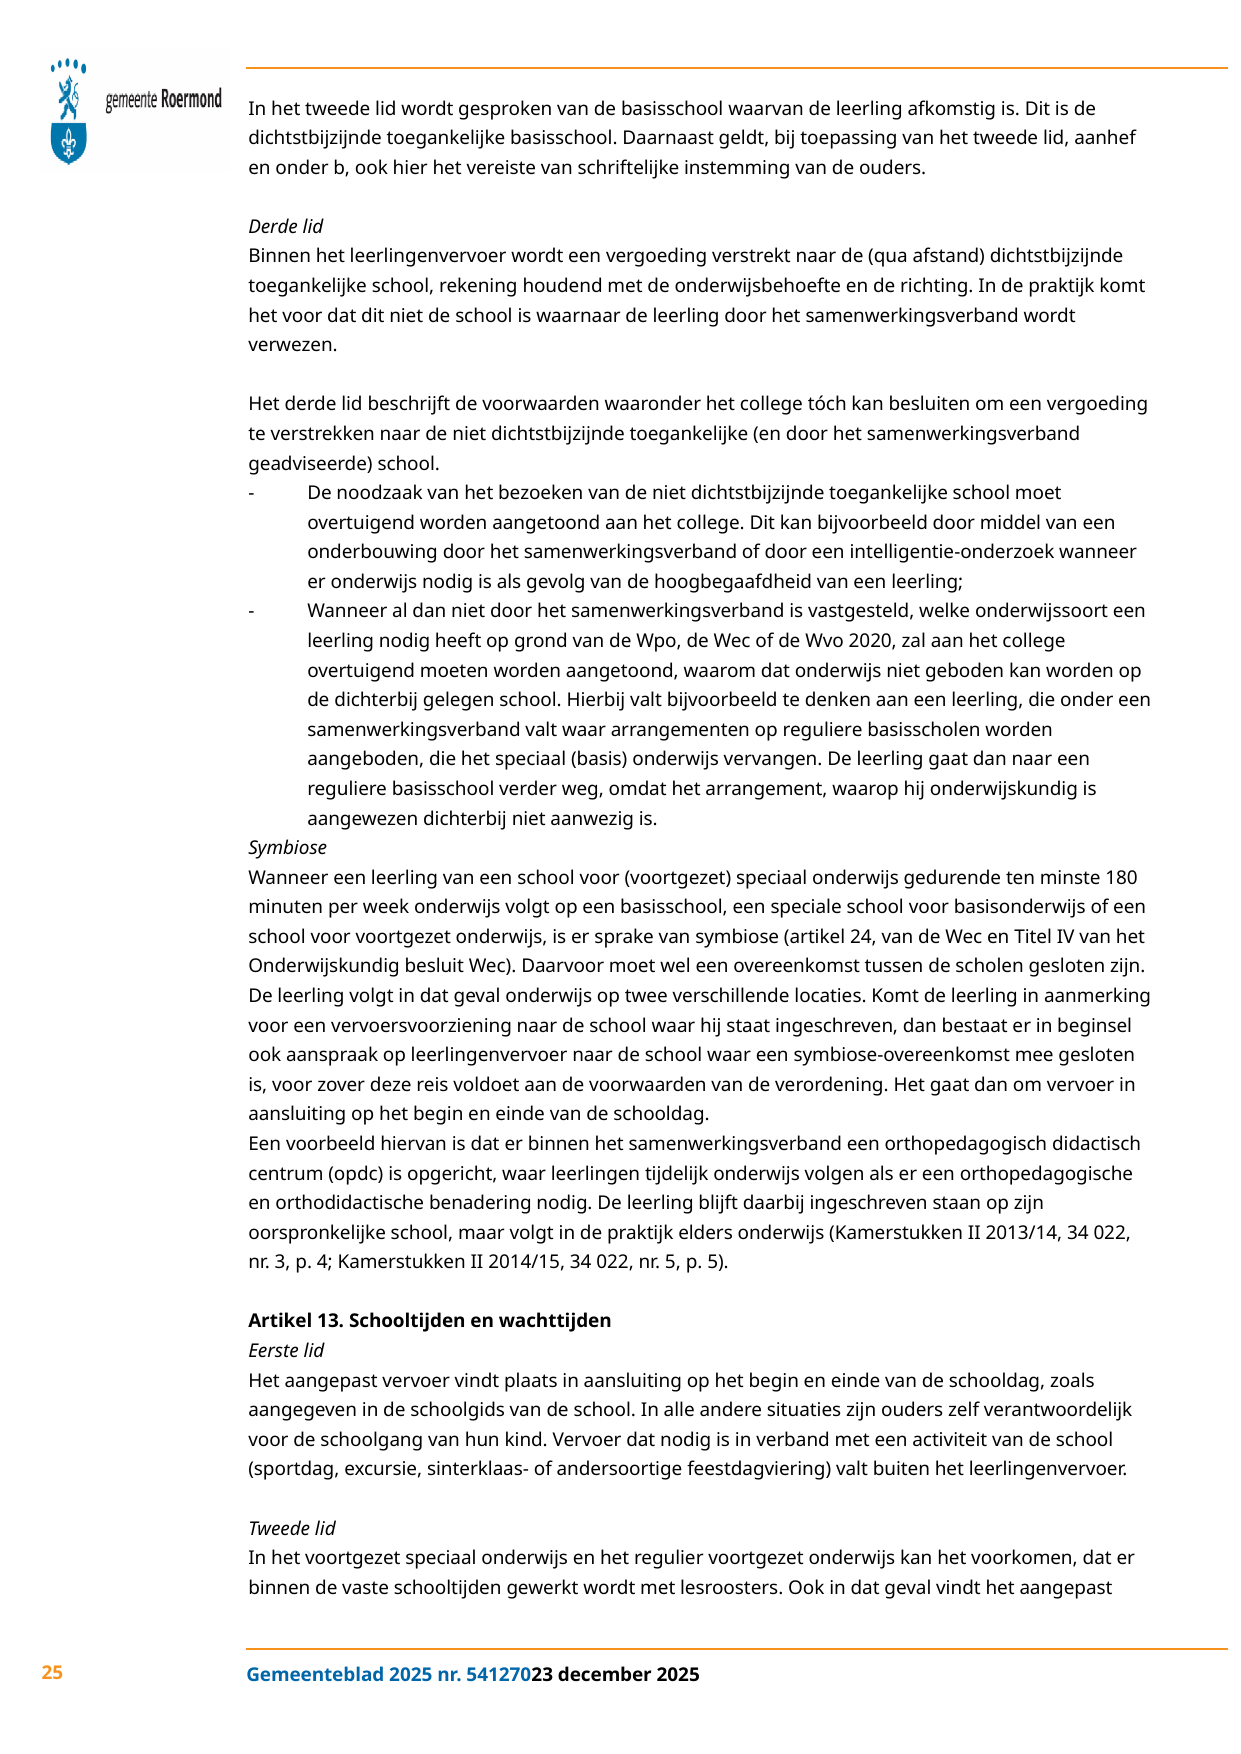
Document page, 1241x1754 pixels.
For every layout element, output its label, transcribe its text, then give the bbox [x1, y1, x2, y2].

text Derde lid [248, 213, 1152, 239]
text In het tweede lid wordt gesproken van de basisschool waarvan de leerling afkomstig is. Dit is de dichtstbijzijnde toegankelijke basisschool. Daarnaast geldt, bij toepassing van het tweede lid, aanhef en onder b, ook hier het vereiste van schriftelijke instemming van de ouders. [248, 95, 1152, 180]
list Wanneer al dan niet door het samenwerkingsverband is vastgesteld, welke onderwijssoort een leerling nodig heeft op grond van de Wpo, de Wec of de Wvo 2020, zal aan het college overtuigend moeten worden aangetoond, waarom dat onderwijs niet geboden kan worden op de dichterbij gelegen school. Hierbij valt bijvoorbeeld te denken aan een leerling, die onder een samenwerkingsverband valt waar arrangementen op reguliere basisscholen worden aangeboden, die het speciaal (basis) onderwijs vervangen. De leerling gaat dan naar een reguliere basisschool verder weg, omdat het arrangement, waarop hij onderwijskundig is aangewezen dichterbij niet aanwezig is. [248, 598, 1152, 831]
text Binnen het leerlingenvervoer wordt een vergoeding verstrekt naar de (qua afstand) dichtstbijzijnde toegankelijke school, rekening houdend met de onderwijsbehoefte en de richting. In de praktijk komt het voor dat dit niet de school is waarnaar de leerling door het samenwerkingsverband wordt verwezen. [248, 243, 1152, 357]
picture [41, 47, 231, 172]
text Eerste lid [248, 1337, 1152, 1363]
text Het aangepast vervoer vindt plaats in aansluiting op het begin en einde van de schooldag, zoals aangegeven in de schoolgids van de school. In alle andere situaties zijn ouders zelf verantwoordelijk voor de schoolgang van hun kind. Vervoer dat nodig is in verband met een activiteit van de school (sportdag, excursie, sinterklaas- of andersoortige feestdagviering) valt buiten het leerlingenvervoer. [248, 1367, 1152, 1481]
text Symbiose [248, 834, 1152, 860]
text Een voorbeeld hiervan is dat er binnen het samenwerkingsverband een orthopedagogisch didactisch centrum (opdc) is opgericht, waar leerlingen tijdelijk onderwijs volgen als er een orthopedagogische en orthodidactische benadering nodig. De leerling blijft daarbij ingeschreven staan op zijn oorspronkelijke school, maar volgt in de praktijk elders onderwijs (Kamerstukken II 2013/14, 34 022, nr. 3, p. 4; Kamerstukken II 2014/15, 34 022, nr. 5, p. 5). [248, 1130, 1152, 1274]
text Het derde lid beschrijft de voorwaarden waaronder het college tóch kan besluiten om een vergoeding te verstrekken naar de niet dichtstbijzijnde toegankelijke (en door het samenwerkingsverband geadviseerde) school. [248, 391, 1152, 476]
list De noodzaak van het bezoeken van de niet dichtstbijzijnde toegankelijke school moet overtuigend worden aangetoond aan het college. Dit kan bijvoorbeeld door middel van een onderbouwing door het samenwerkingsverband of door een intelligentie-onderzoek wanneer er onderwijs nodig is als gevolg van de hoogbegaafdheid van een leerling; [248, 479, 1152, 594]
text In het voortgezet speciaal onderwijs en het regulier voortgezet onderwijs kan het voorkomen, dat er binnen de vaste schooltijden gewerkt wordt met lesroosters. Ook in dat geval vindt het aangepast [248, 1544, 1152, 1600]
text Wanneer een leerling van een school voor (voortgezet) speciaal onderwijs gedurende ten minste 180 minuten per week onderwijs volgt op een basisschool, een speciale school voor basisonderwijs of een school voor voortgezet onderwijs, is er sprake van symbiose (artikel 24, van de Wec en Titel IV van het Onderwijskundig besluit Wec). Daarvoor moet wel een overeenkomst tussen de scholen gesloten zijn. De leerling volgt in dat geval onderwijs op twee verschillende locaties. Komt de leerling in aanmerking voor een vervoersvoorziening naar de school waar hij staat ingeschreven, dan bestaat er in beginsel ook aanspraak op leerlingenvervoer naar de school waar een symbiose-overeenkomst mee gesloten is, voor zover deze reis voldoet aan de voorwaarden van de verordening. Het gaat dan om vervoer in aansluiting op het begin en einde van de schooldag. [248, 864, 1152, 1126]
text Artikel 13. Schooltijden en wachttijden [248, 1308, 1152, 1333]
text Tweede lid [248, 1515, 1152, 1541]
